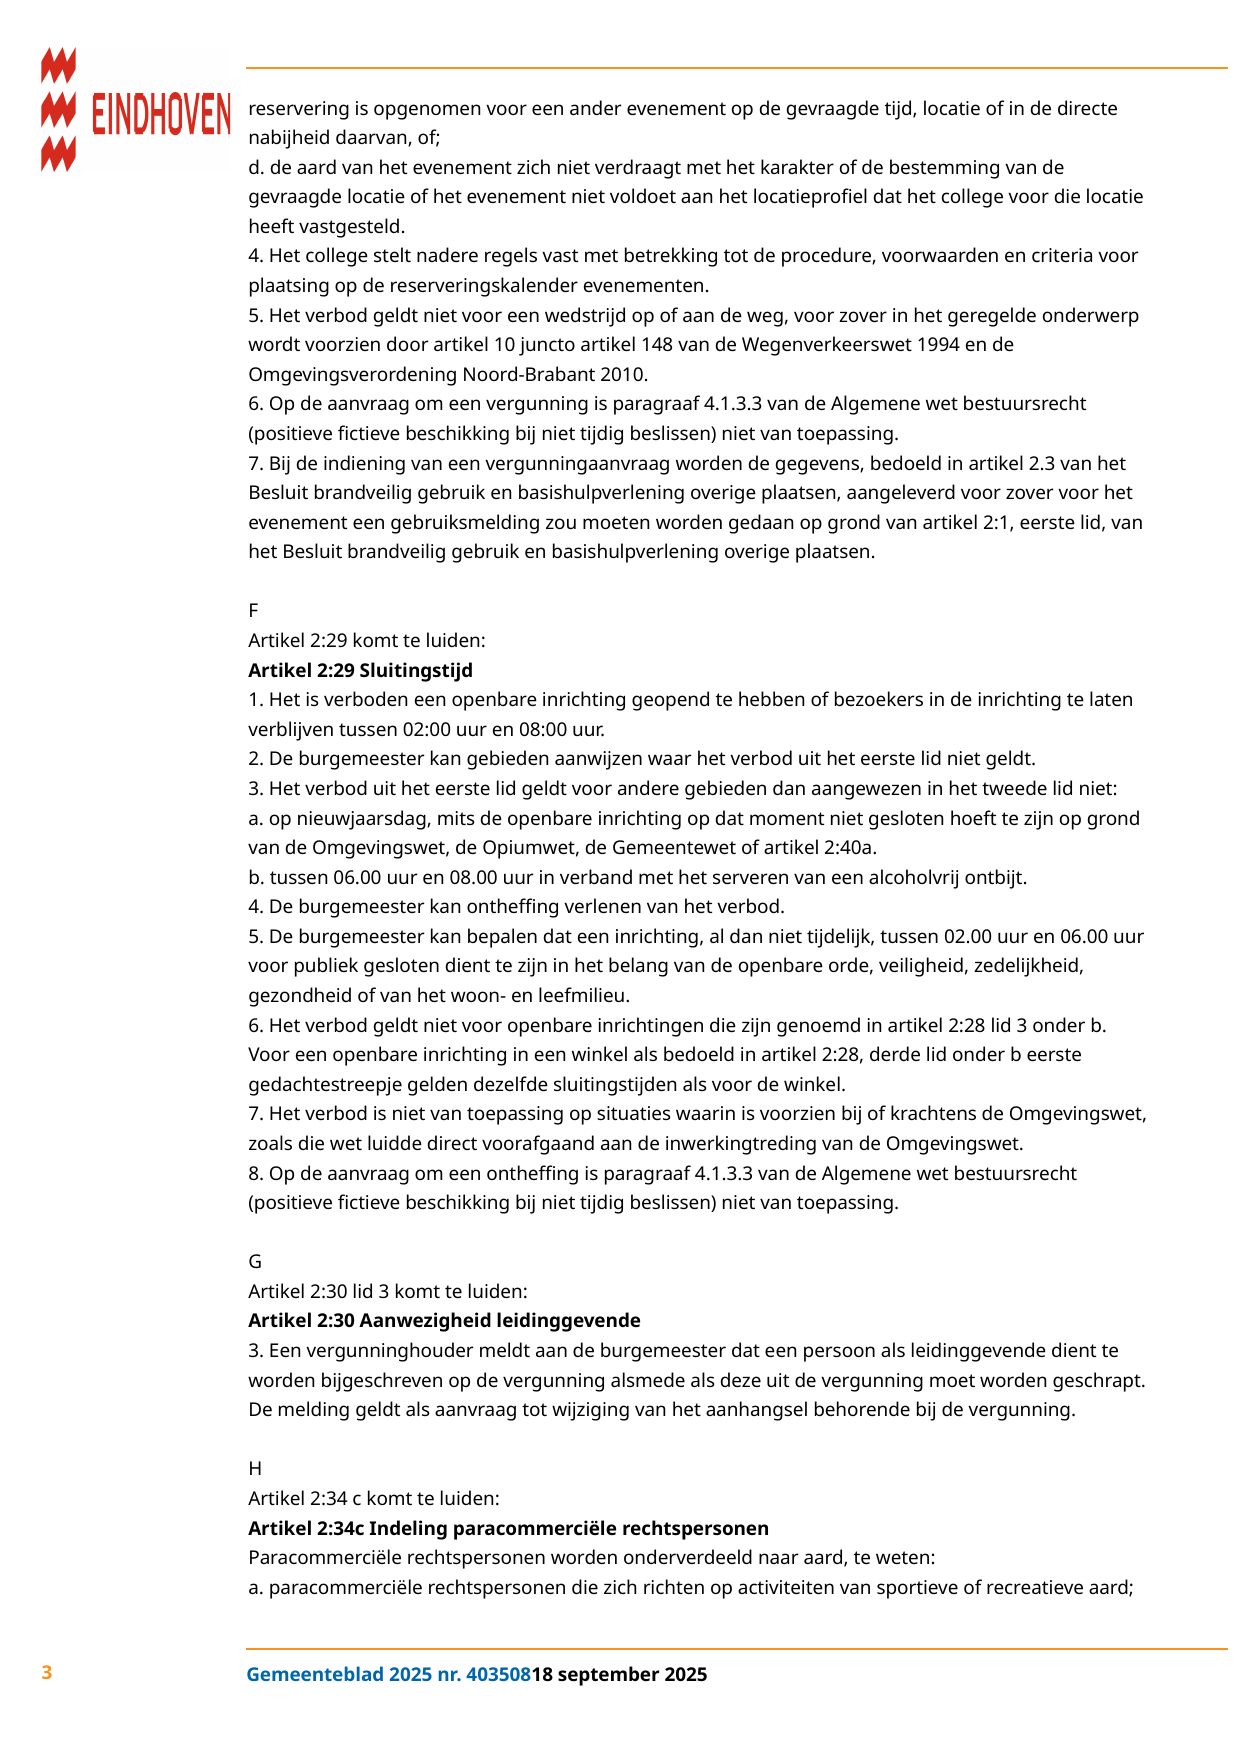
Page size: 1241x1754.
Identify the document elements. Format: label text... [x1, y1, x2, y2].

text 8. Op de aanvraag om een ontheffing is paragraaf 4.1.3.3 van de Algemene wet bestuursrecht (positieve fictieve beschikking bij niet tijdig beslissen) niet van toepassing. [248, 1160, 1152, 1215]
text b. tussen 06.00 uur en 08.00 uur in verband met het serveren van een alcoholvrij ontbijt. [248, 864, 1152, 890]
text 7. Bij de indiening van een vergunningaanvraag worden de gegevens, bedoeld in artikel 2.3 van het Besluit brandveilig gebruik en basishulpverlening overige plaatsen, aangeleverd voor zover voor het evenement een gebruiksmelding zou moeten worden gedaan op grond van artikel 2:1, eerste lid, van het Besluit brandveilig gebruik en basishulpverlening overige plaatsen. [248, 450, 1152, 564]
text 4. De burgemeester kan ontheffing verlenen van het verbod. [248, 893, 1152, 919]
text 5. De burgemeester kan bepalen dat een inrichting, al dan niet tijdelijk, tussen 02.00 uur en 06.00 uur voor publiek gesloten dient te zijn in het belang van de openbare orde, veiligheid, zedelijkheid, gezondheid of van het woon- en leefmilieu. [248, 923, 1152, 1008]
text Artikel 2:34c Indeling paracommerciële rechtspersonen [248, 1515, 1152, 1541]
picture [41, 47, 231, 172]
text reservering is opgenomen voor een ander evenement op de gevraagde tijd, locatie of in de directe nabijheid daarvan, of; [248, 95, 1152, 150]
text 5. Het verbod geldt niet voor een wedstrijd op of aan de weg, voor zover in het geregelde onderwerp wordt voorzien door artikel 10 juncto artikel 148 van de Wegenverkeerswet 1994 en de Omgevingsverordening Noord-Brabant 2010. [248, 302, 1152, 387]
text d. de aard van het evenement zich niet verdraagt met het karakter of de bestemming van de gevraagde locatie of het evenement niet voldoet aan het locatieprofiel dat het college voor die locatie heeft vastgesteld. [248, 154, 1152, 239]
text 2. De burgemeester kan gebieden aanwijzen waar het verbod uit het eerste lid niet geldt. [248, 746, 1152, 771]
text 4. Het college stelt nadere regels vast met betrekking tot de procedure, voorwaarden en criteria voor plaatsing op de reserveringskalender evenementen. [248, 243, 1152, 298]
text 7. Het verbod is niet van toepassing op situaties waarin is voorzien bij of krachtens de Omgevingswet, zoals die wet luidde direct voorafgaand aan de inwerkingtreding van de Omgevingswet. [248, 1101, 1152, 1156]
text 3. Het verbod uit het eerste lid geldt voor andere gebieden dan aangewezen in het tweede lid niet: [248, 775, 1152, 801]
text Artikel 2:30 lid 3 komt te luiden: [248, 1278, 1152, 1304]
text 3. Een vergunninghouder meldt aan de burgemeester dat een persoon als leidinggevende dient te worden bijgeschreven op de vergunning alsmede als deze uit de vergunning moet worden geschrapt. De melding geldt als aanvraag tot wijziging van het aanhangsel behorende bij de vergunning. [248, 1337, 1152, 1422]
text Artikel 2:30 Aanwezigheid leidinggevende [248, 1308, 1152, 1333]
text H [248, 1456, 1152, 1481]
text a. paracommerciële rechtspersonen die zich richten op activiteiten van sportieve of recreatieve aard; [248, 1574, 1152, 1600]
text 6. Op de aanvraag om een vergunning is paragraaf 4.1.3.3 van de Algemene wet bestuursrecht (positieve fictieve beschikking bij niet tijdig beslissen) niet van toepassing. [248, 391, 1152, 446]
text F [248, 598, 1152, 623]
text G [248, 1248, 1152, 1274]
text Artikel 2:29 komt te luiden: [248, 627, 1152, 653]
text Artikel 2:34 c komt te luiden: [248, 1485, 1152, 1511]
text Artikel 2:29 Sluitingstijd [248, 657, 1152, 683]
text Paracommerciële rechtspersonen worden onderverdeeld naar aard, te weten: [248, 1544, 1152, 1570]
text 1. Het is verboden een openbare inrichting geopend te hebben of bezoekers in de inrichting te laten verblijven tussen 02:00 uur en 08:00 uur. [248, 686, 1152, 742]
text 6. Het verbod geldt niet voor openbare inrichtingen die zijn genoemd in artikel 2:28 lid 3 onder b. Voor een openbare inrichting in een winkel als bedoeld in artikel 2:28, derde lid onder b eerste gedachtestreepje gelden dezelfde sluitingstijden als voor de winkel. [248, 1012, 1152, 1097]
text a. op nieuwjaarsdag, mits de openbare inrichting op dat moment niet gesloten hoeft te zijn op grond van de Omgevingswet, de Opiumwet, de Gemeentewet of artikel 2:40a. [248, 805, 1152, 860]
